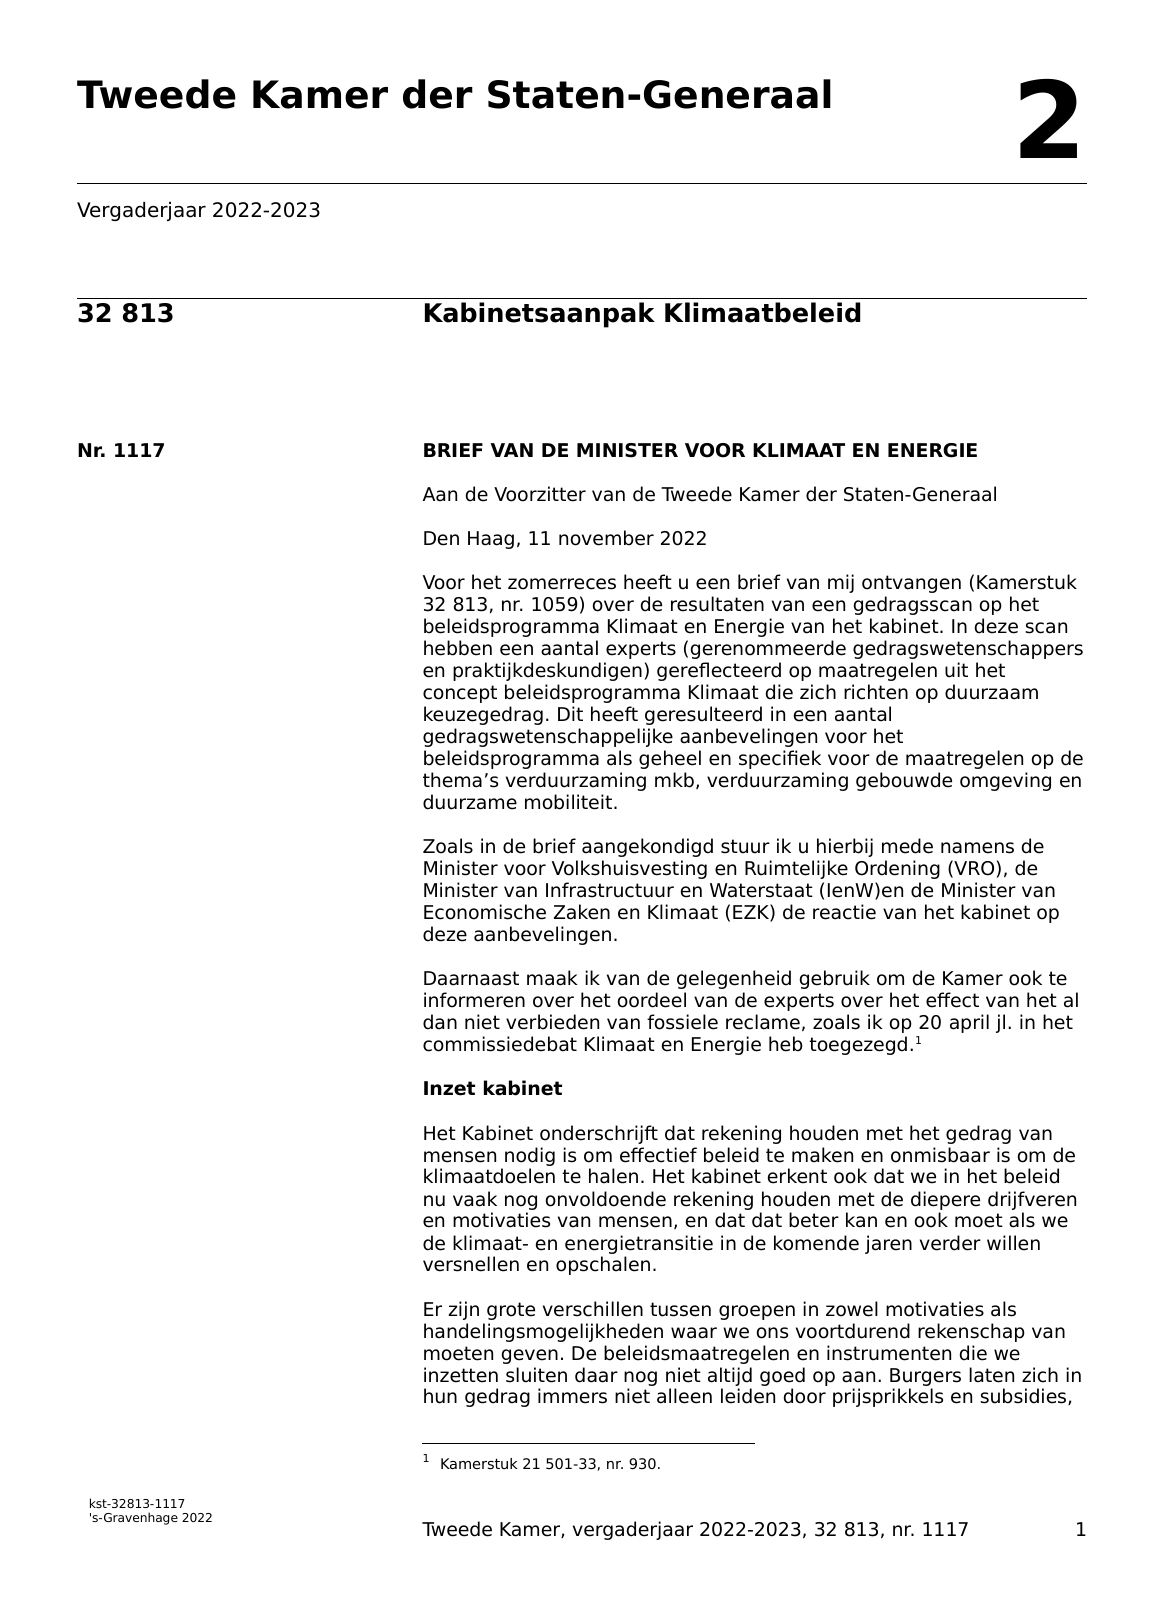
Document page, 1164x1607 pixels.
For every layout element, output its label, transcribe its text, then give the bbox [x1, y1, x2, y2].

text Het Kabinet onderschrijft dat rekening houden met het gedrag van mensen nodig is om effectief beleid te maken en onmisbaar is om de klimaatdoelen te halen. Het kabinet erkent ook dat we in het beleid nu vaak nog onvoldoende rekening houden met de diepere drijfveren en motivaties van mensen, en dat dat beter kan en ook moet als we de klimaat- en energietransitie in de komende jaren verder willen versnellen en opschalen. [422, 1122, 1087, 1276]
text Er zijn grote verschillen tussen groepen in zowel motivaties als handelingsmogelijkheden waar we ons voortdurend rekenschap van moeten geven. De beleidsmaatregelen en instrumenten die we inzetten sluiten daar nog niet altijd goed op aan. Burgers laten zich in hun gedrag immers niet alleen leiden door prijsprikkels en subsidies, [422, 1298, 1087, 1408]
table_header Tweede Kamer der Staten-Generaal [77, 59, 886, 183]
text Daarnaast maak ik van de gelegenheid gebruik om de Kamer ook te informeren over het oordeel van de experts over het effect van het al dan niet verbieden van fossiele reclame, zoals ik op 20 april jl. in het commissiedebat Klimaat en Energie heb toegezegd. [422, 968, 1087, 1056]
text Aan de Voorzitter van de Tweede Kamer der Staten-Generaal [422, 484, 1087, 506]
table_header 2 [886, 59, 1087, 183]
text kst-32813-1117 [88, 1497, 323, 1511]
subtitle Inzet kabinet [422, 1078, 1087, 1100]
text Voor het zomerreces heeft u een brief van mij ontvangen (Kamerstuk 32 813, nr. 1059) over de resultaten van een gedragsscan op het beleidsprogramma Klimaat en Energie van het kabinet. In deze scan hebben een aantal experts (gerenommeerde gedragswetenschappers en praktijkdeskundigen) gereflecteerd op maatregelen uit het concept beleidsprogramma Klimaat die zich richten op duurzaam keuzegedrag. Dit heeft geresulteerd in een aantal gedragswetenschappelijke aanbevelingen voor het beleidsprogramma als geheel en specifiek voor de maatregelen op de thema’s verduurzaming mkb, verduurzaming gebouwde omgeving en duurzame mobiliteit. [422, 572, 1087, 814]
subtitle Nr. 1117 BRIEF VAN DE MINISTER VOOR KLIMAAT EN ENERGIE [77, 440, 1087, 462]
text Den Haag, 11 november 2022 [422, 528, 1087, 550]
subtitle 32 813 Kabinetsaanpak Klimaatbeleid [77, 299, 1087, 329]
table_cell Vergaderjaar 2022-2023 [77, 184, 1087, 298]
text Kamerstuk 21 501-33, nr. 930. [422, 1452, 1087, 1474]
text 's-Gravenhage 2022 [88, 1511, 323, 1525]
text Zoals in de brief aangekondigd stuur ik u hierbij mede namens de Minister voor Volkshuisvesting en Ruimtelijke Ordening (VRO), de Minister van Infrastructuur en Waterstaat (IenW)en de Minister van Economische Zaken en Klimaat (EZK) de reactie van het kabinet op deze aanbevelingen. [422, 836, 1087, 946]
